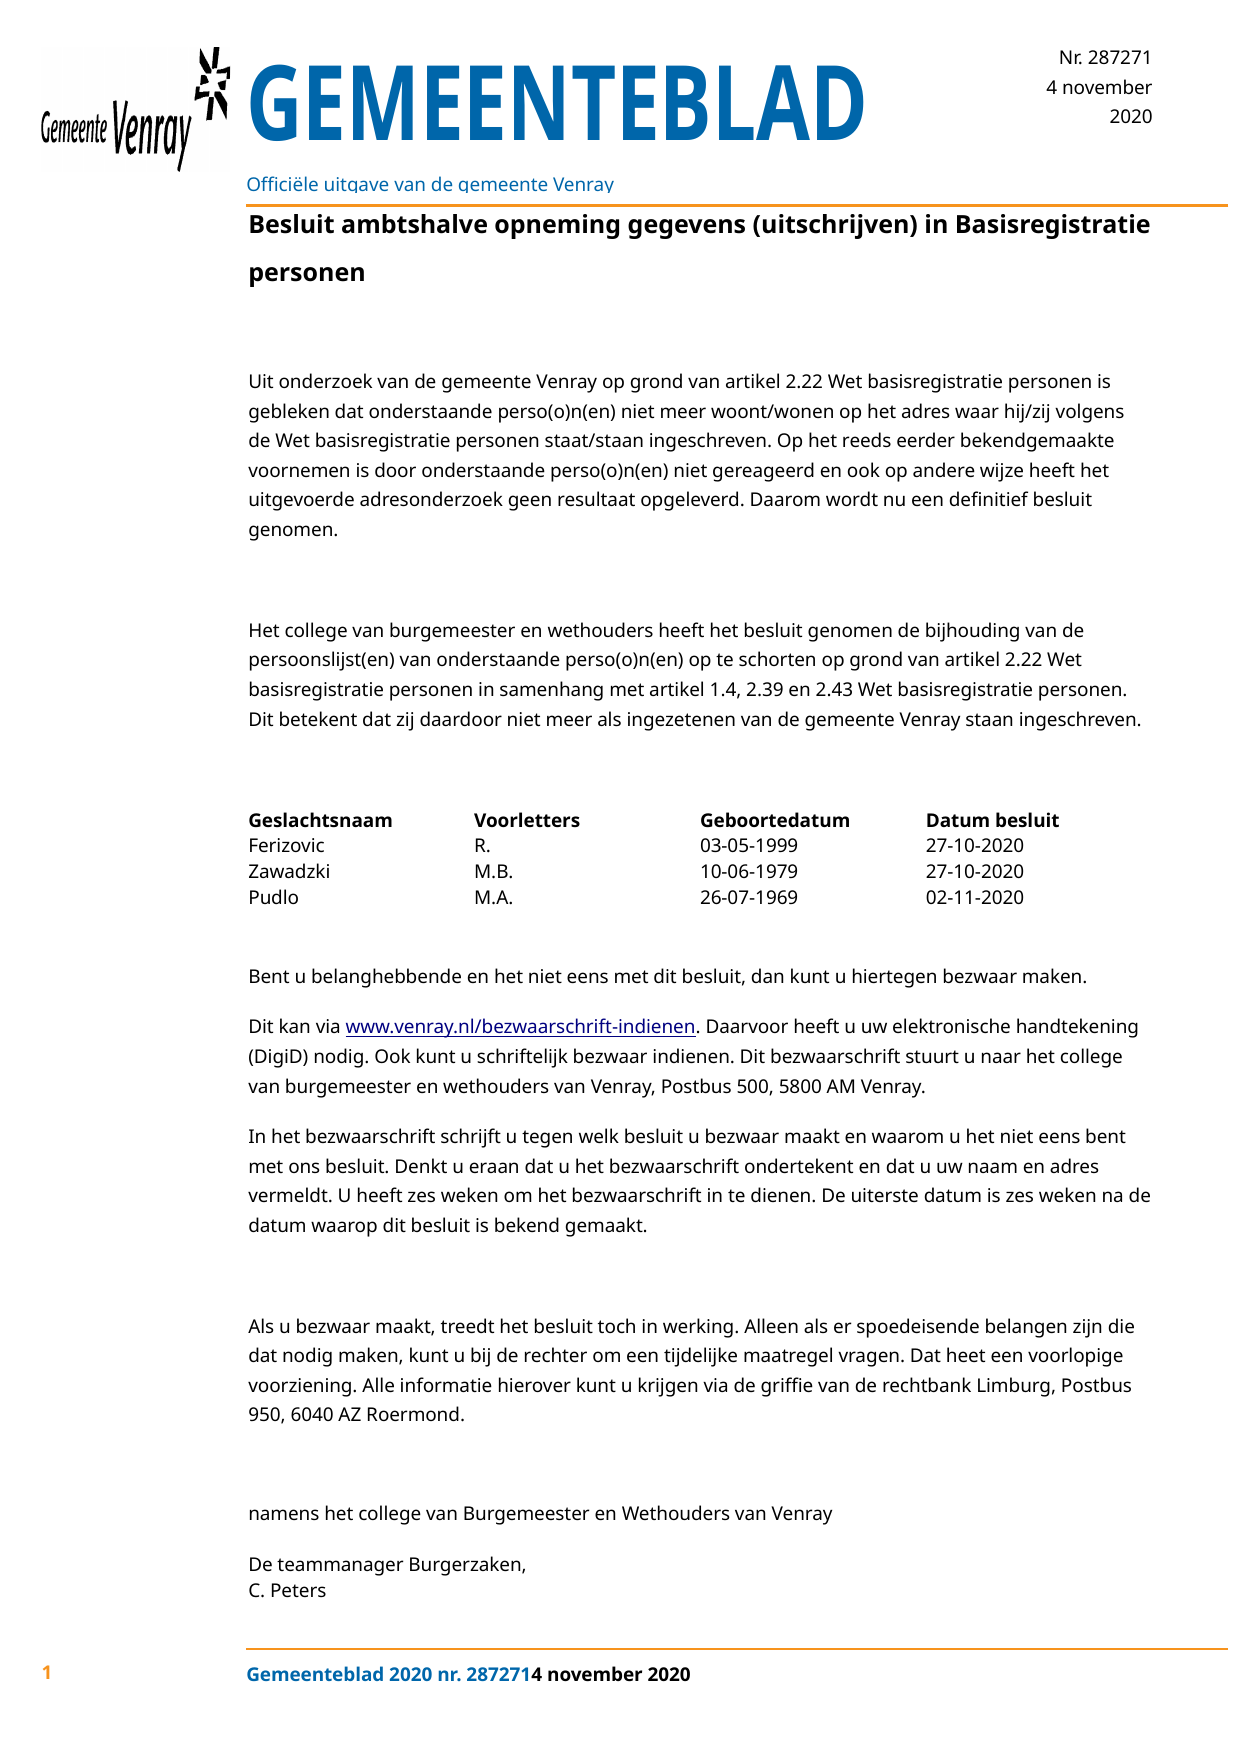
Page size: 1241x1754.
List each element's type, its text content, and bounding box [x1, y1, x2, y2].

table_cell R. [474, 833, 700, 858]
table_cell 02-11-2020 [926, 884, 1152, 910]
text C. Peters [248, 1577, 1152, 1603]
table_cell Zawadzki [248, 858, 474, 884]
text Besluit ambtshalve opneming gegevens (uitschrijven) in Basisregistratie personen [248, 207, 1152, 288]
text Als u bezwaar maakt, treedt het besluit toch in werking. Alleen als er spoedeisende belangen zijn die dat nodig maken, kunt u bij de rechter om een tijdelijke maatregel vragen. Dat heet een voorlopige voorziening. Alle informatie hierover kunt u krijgen via de griffie van de rechtbank Limburg, Postbus 950, 6040 AZ Roermond. [248, 1313, 1152, 1427]
text Uit onderzoek van de gemeente Venray op grond van artikel 2.22 Wet basisregistratie personen is gebleken dat onderstaande perso(o)n(en) niet meer woont/wonen op het adres waar hij/zij volgens de Wet basisregistratie personen staat/staan ingeschreven. Op het reeds eerder bekendgemaakte voornemen is door onderstaande perso(o)n(en) niet gereageerd en ook op andere wijze heeft het uitgevoerde adresonderzoek geen resultaat opgeleverd. Daarom wordt nu een definitief besluit genomen. [248, 368, 1152, 542]
text Dit kan via www.venray.nl/bezwaarschrift-indienen. Daarvoor heeft u uw elektronische handtekening (DigiD) nodig. Ook kunt u schriftelijk bezwaar indienen. Dit bezwaarschrift stuurt u naar het college van burgemeester en wethouders van Venray, Postbus 500, 5800 AM Venray. [248, 1014, 1152, 1099]
text namens het college van Burgemeester en Wethouders van Venray [248, 1500, 1152, 1526]
text In het bezwaarschrift schrijft u tegen welk besluit u bezwaar maakt en waarom u het niet eens bent met ons besluit. Denkt u eraan dat u het bezwaarschrift ondertekent en dat u uw naam en adres vermeldt. U heeft zes weken om het bezwaarschrift in te dienen. De uiterste datum is zes weken na de datum waarop dit besluit is bekend gemaakt. [248, 1123, 1152, 1238]
table_cell 10-06-1979 [700, 858, 926, 884]
table_header Geboortedatum [700, 807, 926, 832]
table_cell 27-10-2020 [926, 833, 1152, 858]
text Het college van burgemeester en wethouders heeft het besluit genomen de bijhouding van de persoonslijst(en) van onderstaande perso(o)n(en) op te schorten op grond van artikel 2.22 Wet basisregistratie personen in samenhang met artikel 1.4, 2.39 en 2.43 Wet basisregistratie personen. Dit betekent dat zij daardoor niet meer als ingezetenen van de gemeente Venray staan ingeschreven. [248, 617, 1152, 732]
picture [41, 47, 231, 172]
table_cell 26-07-1969 [700, 884, 926, 910]
table_header Datum besluit [926, 807, 1152, 832]
table_header Voorletters [474, 807, 700, 832]
table_cell 27-10-2020 [926, 858, 1152, 884]
text De teammanager Burgerzaken, [248, 1551, 1152, 1577]
table_cell Pudlo [248, 884, 474, 910]
table_header Geslachtsnaam [248, 807, 474, 832]
table_cell Ferizovic [248, 833, 474, 858]
table_cell 03-05-1999 [700, 833, 926, 858]
table_cell M.B. [474, 858, 700, 884]
text Bent u belanghebbende en het niet eens met dit besluit, dan kunt u hiertegen bezwaar maken. [248, 963, 1152, 989]
table_cell M.A. [474, 884, 700, 910]
